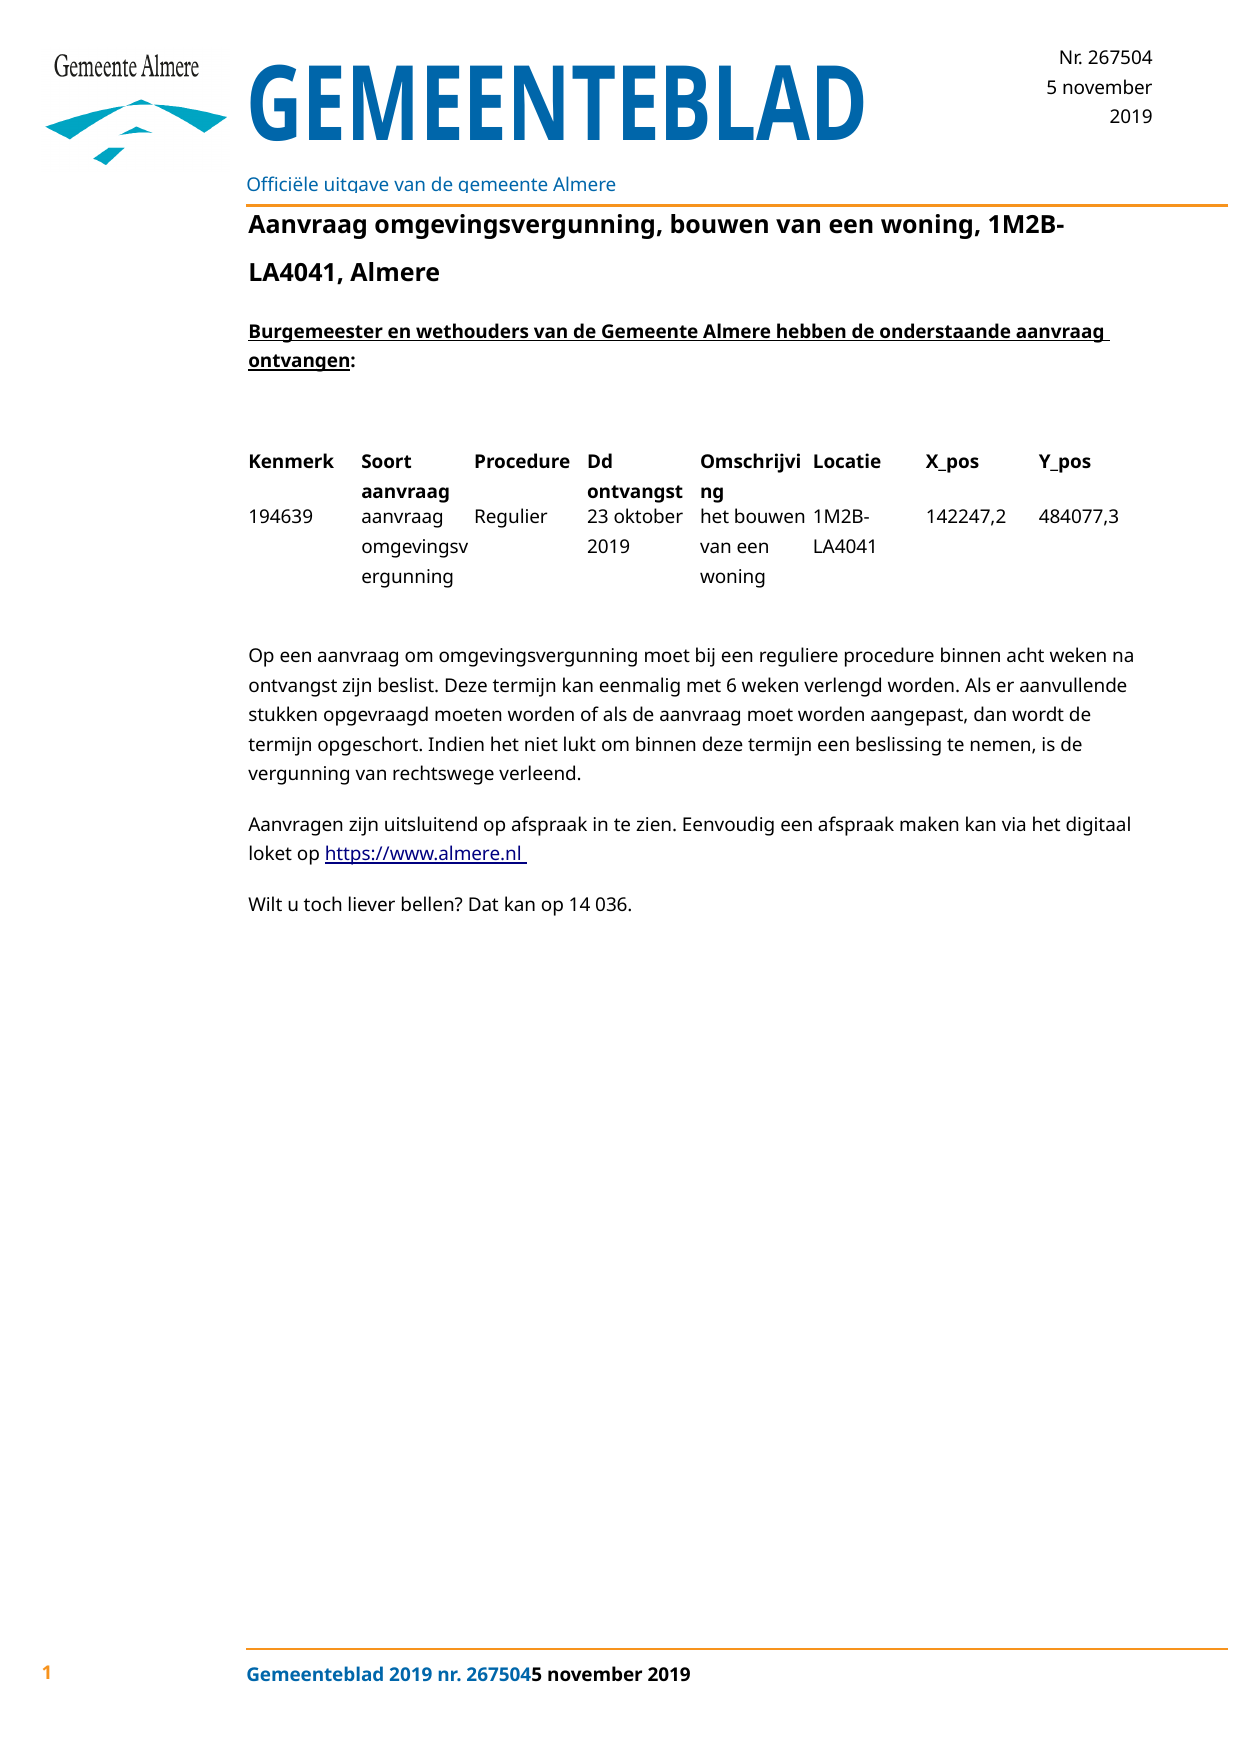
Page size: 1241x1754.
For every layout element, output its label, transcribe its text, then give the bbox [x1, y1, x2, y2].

table_header Dd ontvangst [587, 449, 700, 504]
table_cell het bouwen van een woning [700, 504, 813, 589]
picture [41, 47, 231, 172]
table_header Procedure [474, 449, 587, 504]
text Aanvragen zijn uitsluitend op afspraak in te zien. Eenvoudig een afspraak maken kan via het digitaal loket op https://www.almere.nl [248, 811, 1152, 866]
table_header Soort aanvraag [361, 449, 474, 504]
table_header X_pos [926, 449, 1038, 504]
table_header Y_pos [1039, 449, 1152, 504]
table_cell 1M2B-LA4041 [813, 504, 926, 589]
table_cell aanvraag omgevingsvergunning [361, 504, 474, 589]
text Burgemeester en wethouders van de Gemeente Almere hebben de onderstaande aanvraag ontvangen: [248, 318, 1152, 373]
table_header Omschrijving [700, 449, 813, 504]
text Aanvraag omgevingsvergunning, bouwen van een woning, 1M2B-LA4041, Almere [248, 207, 1152, 288]
text Op een aanvraag om omgevingsvergunning moet bij een reguliere procedure binnen acht weken na ontvangst zijn beslist. Deze termijn kan eenmalig met 6 weken verlengd worden. Als er aanvullende stukken opgevraagd moeten worden of als de aanvraag moet worden aangepast, dan wordt de termijn opgeschort. Indien het niet lukt om binnen deze termijn een beslissing te nemen, is de vergunning van rechtswege verleend. [248, 642, 1152, 786]
table_cell 23 oktober 2019 [587, 504, 700, 589]
table_cell 142247,2 [926, 504, 1038, 589]
table_cell 484077,3 [1039, 504, 1152, 589]
table_header Locatie [813, 449, 926, 504]
table_cell 194639 [248, 504, 361, 589]
text Wilt u toch liever bellen? Dat kan op 14 036. [248, 891, 1152, 917]
table_header Kenmerk [248, 449, 361, 504]
table_cell Regulier [474, 504, 587, 589]
